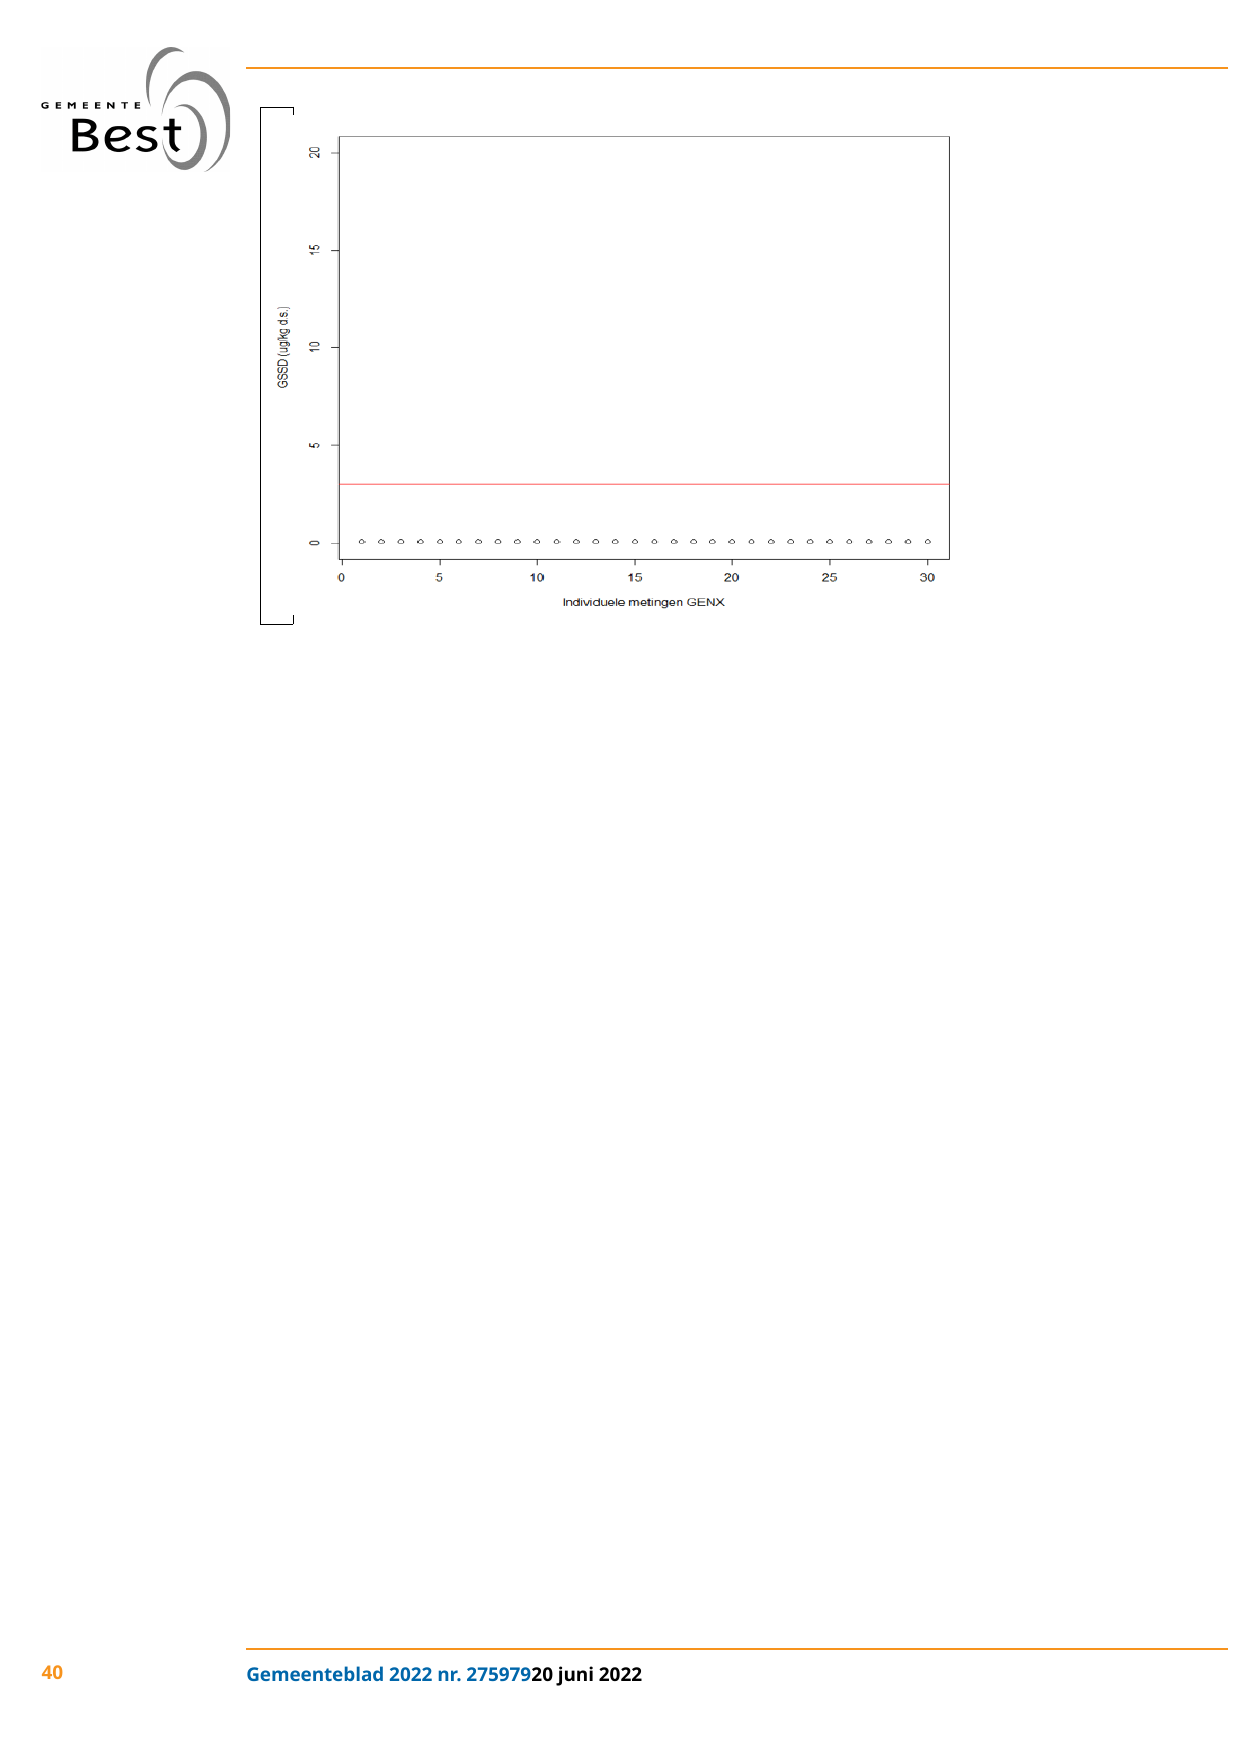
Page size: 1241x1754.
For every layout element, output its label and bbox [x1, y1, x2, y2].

picture [268, 115, 978, 615]
picture [41, 47, 231, 172]
